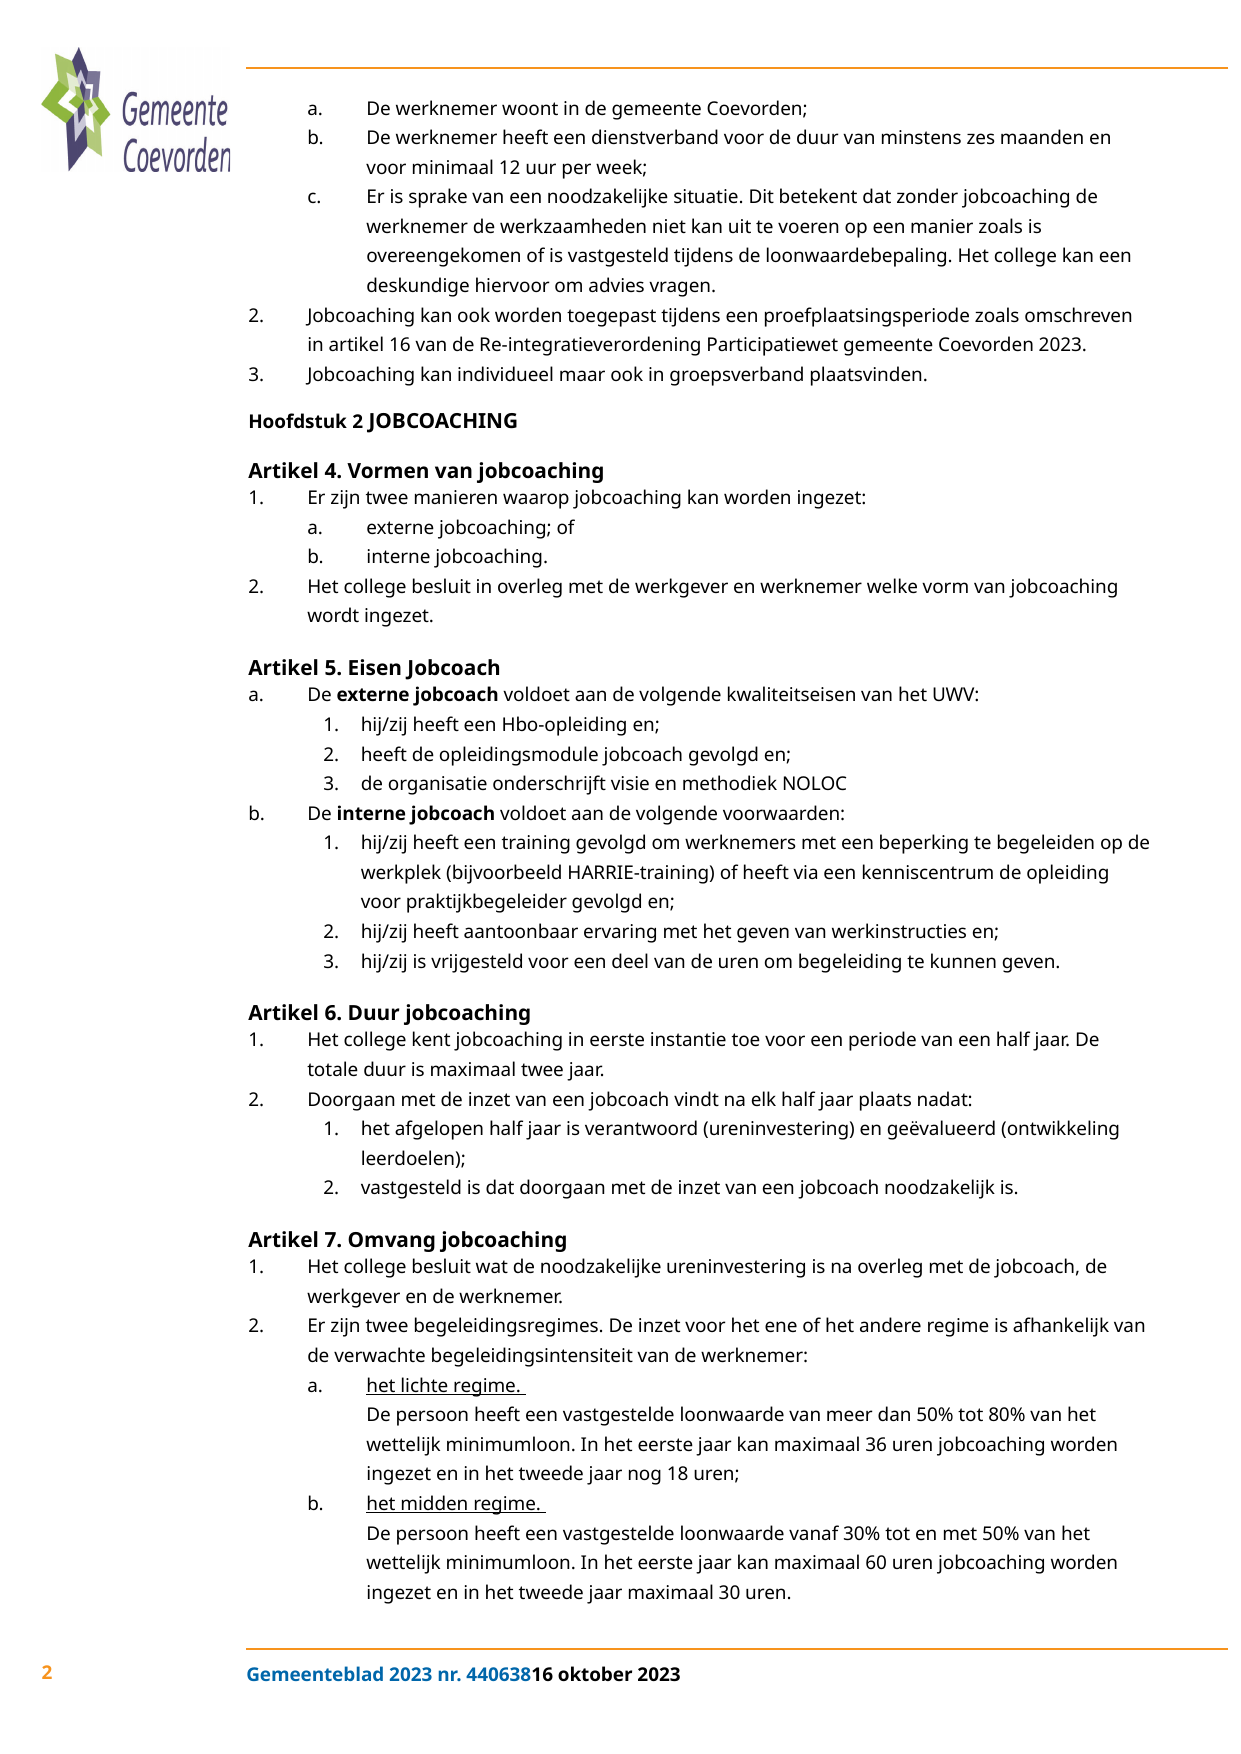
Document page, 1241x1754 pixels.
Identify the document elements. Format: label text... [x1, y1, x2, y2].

list hij/zij heeft een Hbo-opleiding en; [323, 711, 1152, 737]
picture [41, 47, 231, 172]
text Artikel 7. Omvang jobcoaching [248, 1225, 1152, 1253]
list Er zijn twee begeleidingsregimes. De inzet voor het ene of het andere regime is afhankelijk van de verwachte begeleidingsintensiteit van de werknemer: [248, 1313, 1152, 1368]
list vastgesteld is dat doorgaan met de inzet van een jobcoach noodzakelijk is. [323, 1174, 1152, 1200]
list De externe jobcoach voldoet aan de volgende kwaliteitseisen van het UWV: [248, 682, 1152, 707]
list het lichte regime. [307, 1372, 1152, 1397]
list Het college kent jobcoaching in eerste instantie toe voor een periode van een half jaar. De totale duur is maximaal twee jaar. [248, 1027, 1152, 1082]
text Artikel 4. Vormen van jobcoaching [248, 456, 1152, 484]
text Artikel 5. Eisen Jobcoach [248, 653, 1152, 682]
list hij/zij heeft een training gevolgd om werknemers met een beperking te begeleiden op de werkplek (bijvoorbeeld HARRIE-training) of heeft via een kenniscentrum de opleiding voor praktijkbegeleider gevolgd en; [323, 829, 1152, 914]
list Jobcoaching kan individueel maar ook in groepsverband plaatsvinden. [248, 361, 1152, 387]
list hij/zij is vrijgesteld voor een deel van de uren om begeleiding te kunnen geven. [323, 948, 1152, 973]
list hij/zij heeft aantoonbaar ervaring met het geven van werkinstructies en; [323, 918, 1152, 944]
list Het college besluit in overleg met de werkgever en werknemer welke vorm van jobcoaching wordt ingezet. [248, 573, 1152, 628]
list Jobcoaching kan ook worden toegepast tijdens een proefplaatsingsperiode zoals omschreven in artikel 16 van de Re-integratieverordening Participatiewet gemeente Coevorden 2023. [248, 302, 1152, 357]
list heeft de opleidingsmodule jobcoach gevolgd en; [323, 741, 1152, 766]
list De werknemer woont in de gemeente Coevorden; [307, 95, 1152, 121]
list De interne jobcoach voldoet aan de volgende voorwaarden: [248, 800, 1152, 826]
list De persoon heeft een vastgestelde loonwaarde van meer dan 50% tot 80% van het wettelijk minimumloon. In het eerste jaar kan maximaal 36 uren jobcoaching worden ingezet en in het tweede jaar nog 18 uren; [307, 1401, 1152, 1486]
list de organisatie onderschrijft visie en methodiek NOLOC [323, 770, 1152, 796]
list Het college besluit wat de noodzakelijke ureninvestering is na overleg met de jobcoach, de werkgever en de werknemer. [248, 1253, 1152, 1309]
list interne jobcoaching. [307, 543, 1152, 569]
list De werknemer heeft een dienstverband voor de duur van minstens zes maanden en voor minimaal 12 uur per week; [307, 124, 1152, 180]
list De persoon heeft een vastgestelde loonwaarde vanaf 30% tot en met 50% van het wettelijk minimumloon. In het eerste jaar kan maximaal 60 uren jobcoaching worden ingezet en in het tweede jaar maximaal 30 uren. [307, 1520, 1152, 1604]
list Er is sprake van een noodzakelijke situatie. Dit betekent dat zonder jobcoaching de werknemer de werkzaamheden niet kan uit te voeren op een manier zoals is overeengekomen of is vastgesteld tijdens de loonwaardebepaling. Het college kan een deskundige hiervoor om advies vragen. [307, 183, 1152, 298]
list het afgelopen half jaar is verantwoord (ureninvestering) en geëvalueerd (ontwikkeling leerdoelen); [323, 1115, 1152, 1171]
text Artikel 6. Duur jobcoaching [248, 998, 1152, 1027]
list het midden regime. [307, 1490, 1152, 1516]
list Doorgaan met de inzet van een jobcoach vindt na elk half jaar plaats nadat: [248, 1086, 1152, 1112]
list externe jobcoaching; of [307, 514, 1152, 540]
text Hoofdstuk 2 JOBCOACHING [248, 407, 1152, 435]
list Er zijn twee manieren waarop jobcoaching kan worden ingezet: [248, 484, 1152, 510]
